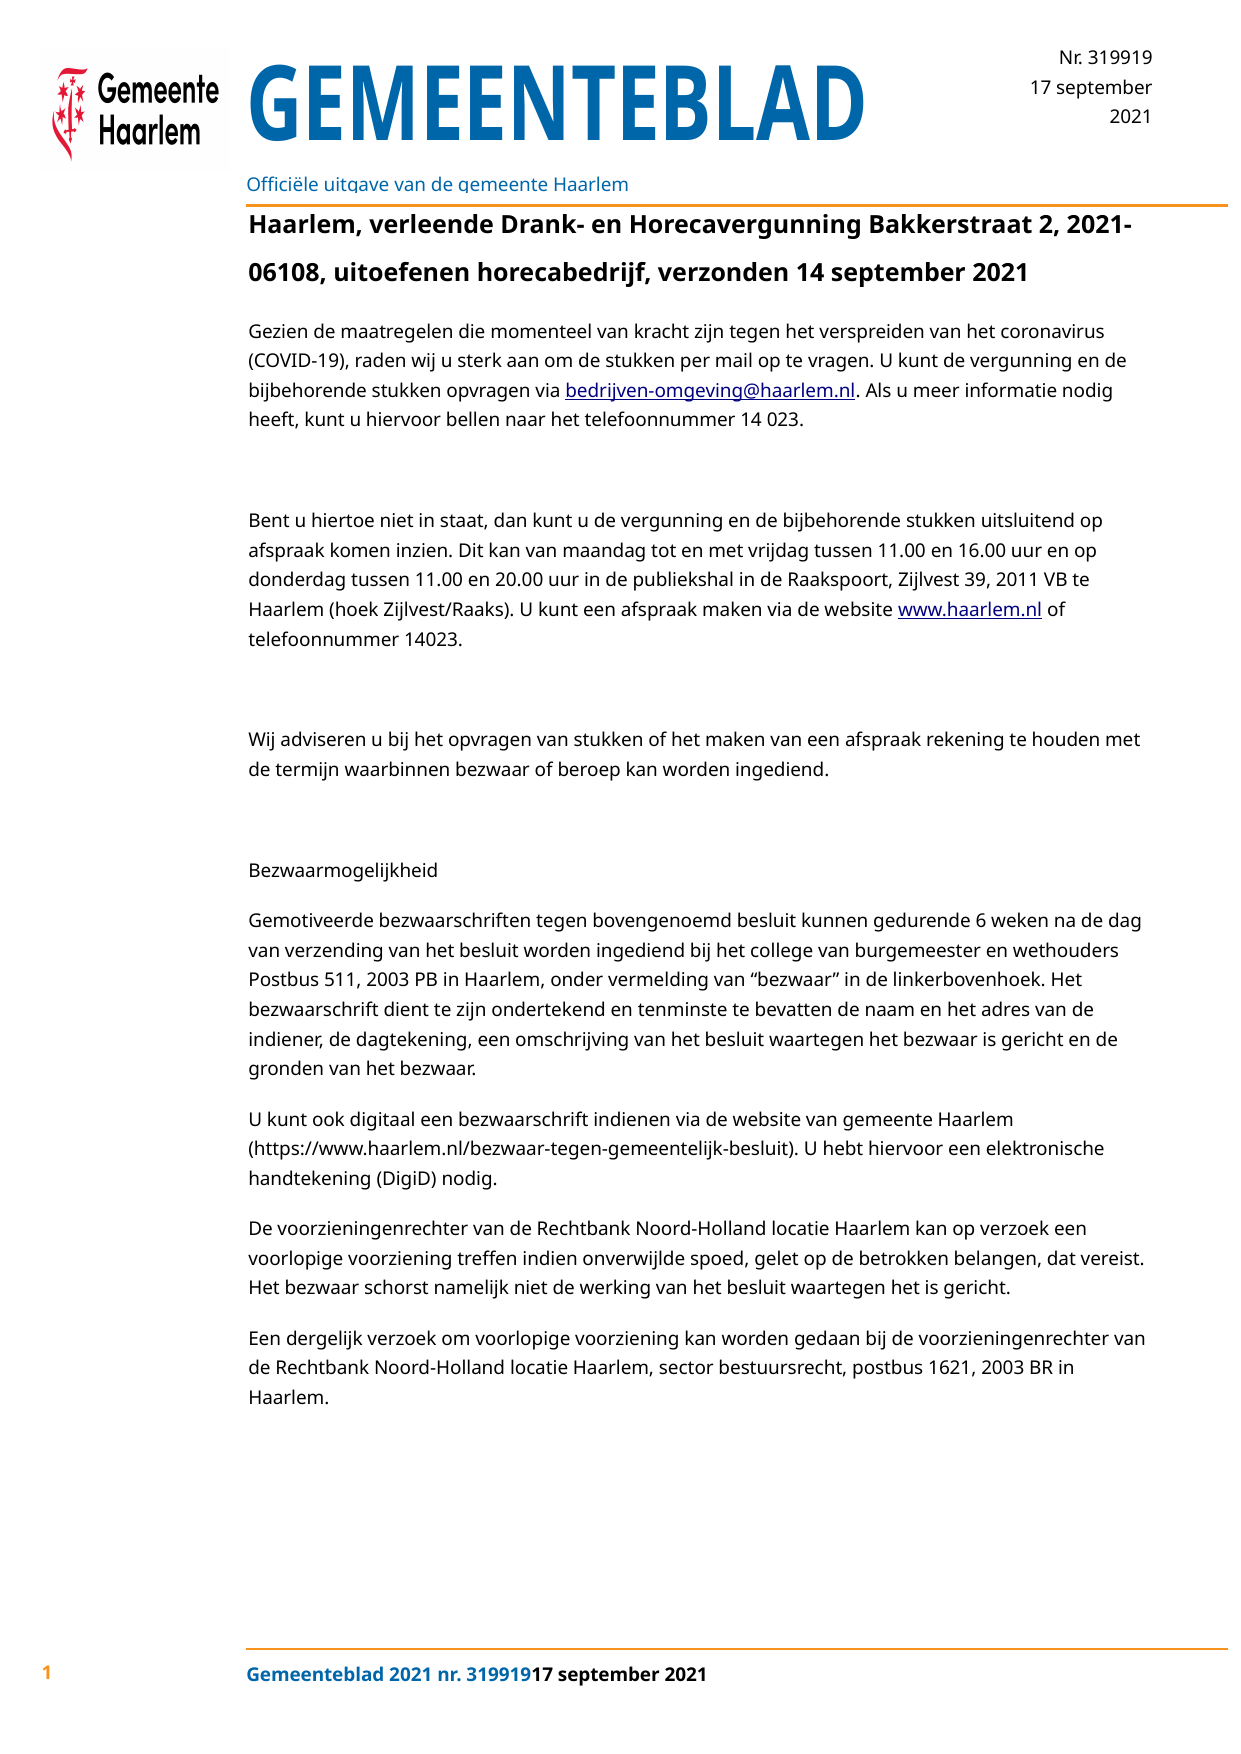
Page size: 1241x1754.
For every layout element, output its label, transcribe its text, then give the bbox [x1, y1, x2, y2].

picture [41, 47, 231, 172]
text Haarlem, verleende Drank- en Horecavergunning Bakkerstraat 2, 2021-06108, uitoefenen horecabedrijf, verzonden 14 september 2021 [248, 207, 1152, 288]
text Gemotiveerde bezwaarschriften tegen bovengenoemd besluit kunnen gedurende 6 weken na de dag van verzending van het besluit worden ingediend bij het college van burgemeester en wethouders Postbus 511, 2003 PB in Haarlem, onder vermelding van “bezwaar” in de linkerbovenhoek. Het bezwaarschrift dient te zijn ondertekend en tenminste te bevatten de naam en het adres van de indiener, de dagtekening, een omschrijving van het besluit waartegen het bezwaar is gericht en de gronden van het bezwaar. [248, 907, 1152, 1081]
text De voorzieningenrechter van de Rechtbank Noord-Holland locatie Haarlem kan op verzoek een voorlopige voorziening treffen indien onverwijlde spoed, gelet op de betrokken belangen, dat vereist. Het bezwaar schorst namelijk niet de werking van het besluit waartegen het is gericht. [248, 1215, 1152, 1300]
text Bent u hiertoe niet in staat, dan kunt u de vergunning en de bijbehorende stukken uitsluitend op afspraak komen inzien. Dit kan van maandag tot en met vrijdag tussen 11.00 en 16.00 uur en op donderdag tussen 11.00 en 20.00 uur in de publiekshal in de Raakspoort, Zijlvest 39, 2011 VB te Haarlem (hoek Zijlvest/Raaks). U kunt een afspraak maken via de website www.haarlem.nl of telefoonnummer 14023. [248, 507, 1152, 652]
text Een dergelijk verzoek om voorlopige voorziening kan worden gedaan bij de voorzieningenrechter van de Rechtbank Noord-Holland locatie Haarlem, sector bestuursrecht, postbus 1621, 2003 BR in Haarlem. [248, 1325, 1152, 1410]
text Gezien de maatregelen die momenteel van kracht zijn tegen het verspreiden van het coronavirus (COVID-19), raden wij u sterk aan om de stukken per mail op te vragen. U kunt de vergunning en de bijbehorende stukken opvragen via bedrijven-omgeving@haarlem.nl. Als u meer informatie nodig heeft, kunt u hiervoor bellen naar het telefoonnummer 14 023. [248, 318, 1152, 432]
text Wij adviseren u bij het opvragen van stukken of het maken van een afspraak rekening te houden met de termijn waarbinnen bezwaar of beroep kan worden ingediend. [248, 727, 1152, 782]
text Bezwaarmogelijkheid [248, 857, 1152, 883]
text U kunt ook digitaal een bezwaarschrift indienen via de website van gemeente Haarlem (https://www.haarlem.nl/bezwaar-tegen-gemeentelijk-besluit). U hebt hiervoor een elektronische handtekening (DigiD) nodig. [248, 1106, 1152, 1191]
